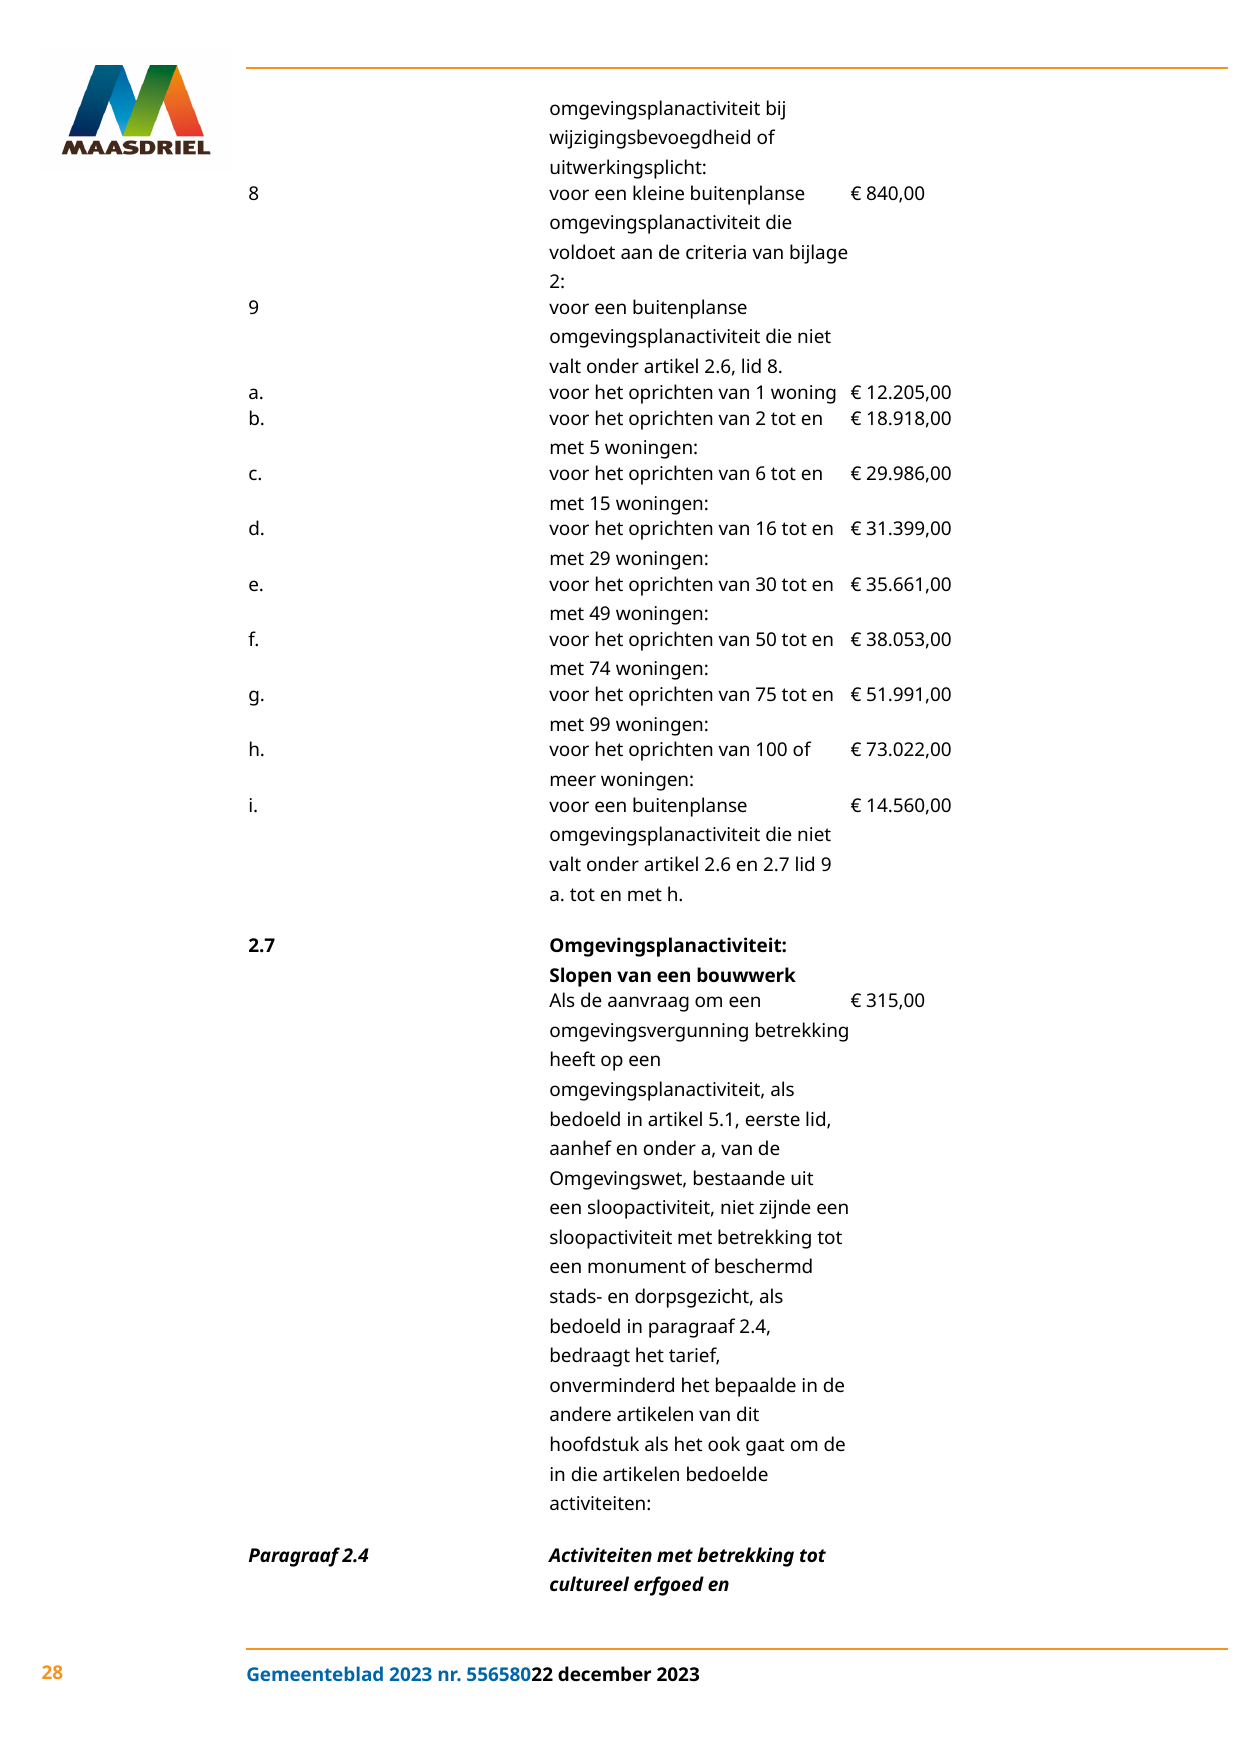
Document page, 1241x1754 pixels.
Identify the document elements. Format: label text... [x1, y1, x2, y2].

table_cell [850, 932, 1152, 987]
table_cell g. [248, 681, 549, 737]
table_cell [850, 1542, 1152, 1597]
table_cell € 18.918,00 [850, 405, 1152, 460]
table_cell [850, 294, 1152, 379]
table_cell Activiteiten met betrekking tot cultureel erfgoed en [549, 1542, 850, 1597]
table_cell [549, 1516, 850, 1542]
table_cell [248, 1516, 549, 1542]
table_cell [850, 95, 1152, 180]
table_cell [248, 988, 549, 1516]
table_cell c. [248, 460, 549, 515]
table_cell voor het oprichten van 1 woning [549, 379, 850, 405]
table_cell € 38.053,00 [850, 626, 1152, 681]
table_cell € 73.022,00 [850, 737, 1152, 792]
table_cell € 31.399,00 [850, 515, 1152, 571]
table_cell voor het oprichten van 100 of meer woningen: [549, 737, 850, 792]
table_cell omgevingsplanactiviteit bij wijzigingsbevoegdheid of uitwerkingsplicht: [549, 95, 850, 180]
table_cell f. [248, 626, 549, 681]
table_cell voor het oprichten van 75 tot en met 99 woningen: [549, 681, 850, 737]
table_cell voor het oprichten van 6 tot en met 15 woningen: [549, 460, 850, 515]
table_cell Als de aanvraag om een omgevingsvergunning betrekking heeft op een omgevingsplanactiviteit, als bedoeld in artikel 5.1, eerste lid, aanhef en onder a, van de Omgevingswet, bestaande uit een sloopactiviteit, niet zijnde een sloopactiviteit met betrekking tot een monument of beschermd stads- en dorpsgezicht, als bedoeld in paragraaf 2.4, bedraagt het tarief, onverminderd het bepaalde in de andere artikelen van dit hoofdstuk als het ook gaat om de in die artikelen bedoelde activiteiten: [549, 988, 850, 1516]
table_cell voor een buitenplanse omgevingsplanactiviteit die niet valt onder artikel 2.6, lid 8. [549, 294, 850, 379]
table_cell € 14.560,00 [850, 792, 1152, 906]
table_cell voor het oprichten van 16 tot en met 29 woningen: [549, 515, 850, 571]
table_cell 8 [248, 180, 549, 294]
table_cell [248, 906, 549, 932]
table_cell € 840,00 [850, 180, 1152, 294]
table_cell [850, 1516, 1152, 1542]
table_cell voor het oprichten van 30 tot en met 49 woningen: [549, 571, 850, 626]
table_cell [549, 906, 850, 932]
table_cell [248, 95, 549, 180]
table_cell 9 [248, 294, 549, 379]
table_cell € 315,00 [850, 988, 1152, 1516]
table_cell a. [248, 379, 549, 405]
table_cell voor het oprichten van 50 tot en met 74 woningen: [549, 626, 850, 681]
table_cell Paragraaf 2.4 [248, 1542, 549, 1597]
table_cell e. [248, 571, 549, 626]
table_cell d. [248, 515, 549, 571]
table_cell voor een kleine buitenplanse omgevingsplanactiviteit die voldoet aan de criteria van bijlage 2: [549, 180, 850, 294]
table_cell voor het oprichten van 2 tot en met 5 woningen: [549, 405, 850, 460]
table_cell € 29.986,00 [850, 460, 1152, 515]
table_cell voor een buitenplanse omgevingsplanactiviteit die niet valt onder artikel 2.6 en 2.7 lid 9 a. tot en met h. [549, 792, 850, 906]
table_cell i. [248, 792, 549, 906]
table_cell € 51.991,00 [850, 681, 1152, 737]
table_cell 2.7 [248, 932, 549, 987]
table_cell [850, 906, 1152, 932]
table_cell h. [248, 737, 549, 792]
table_cell b. [248, 405, 549, 460]
table_cell € 35.661,00 [850, 571, 1152, 626]
picture [41, 47, 231, 172]
table_cell Omgevingsplanactiviteit: Slopen van een bouwwerk [549, 932, 850, 987]
table_cell € 12.205,00 [850, 379, 1152, 405]
